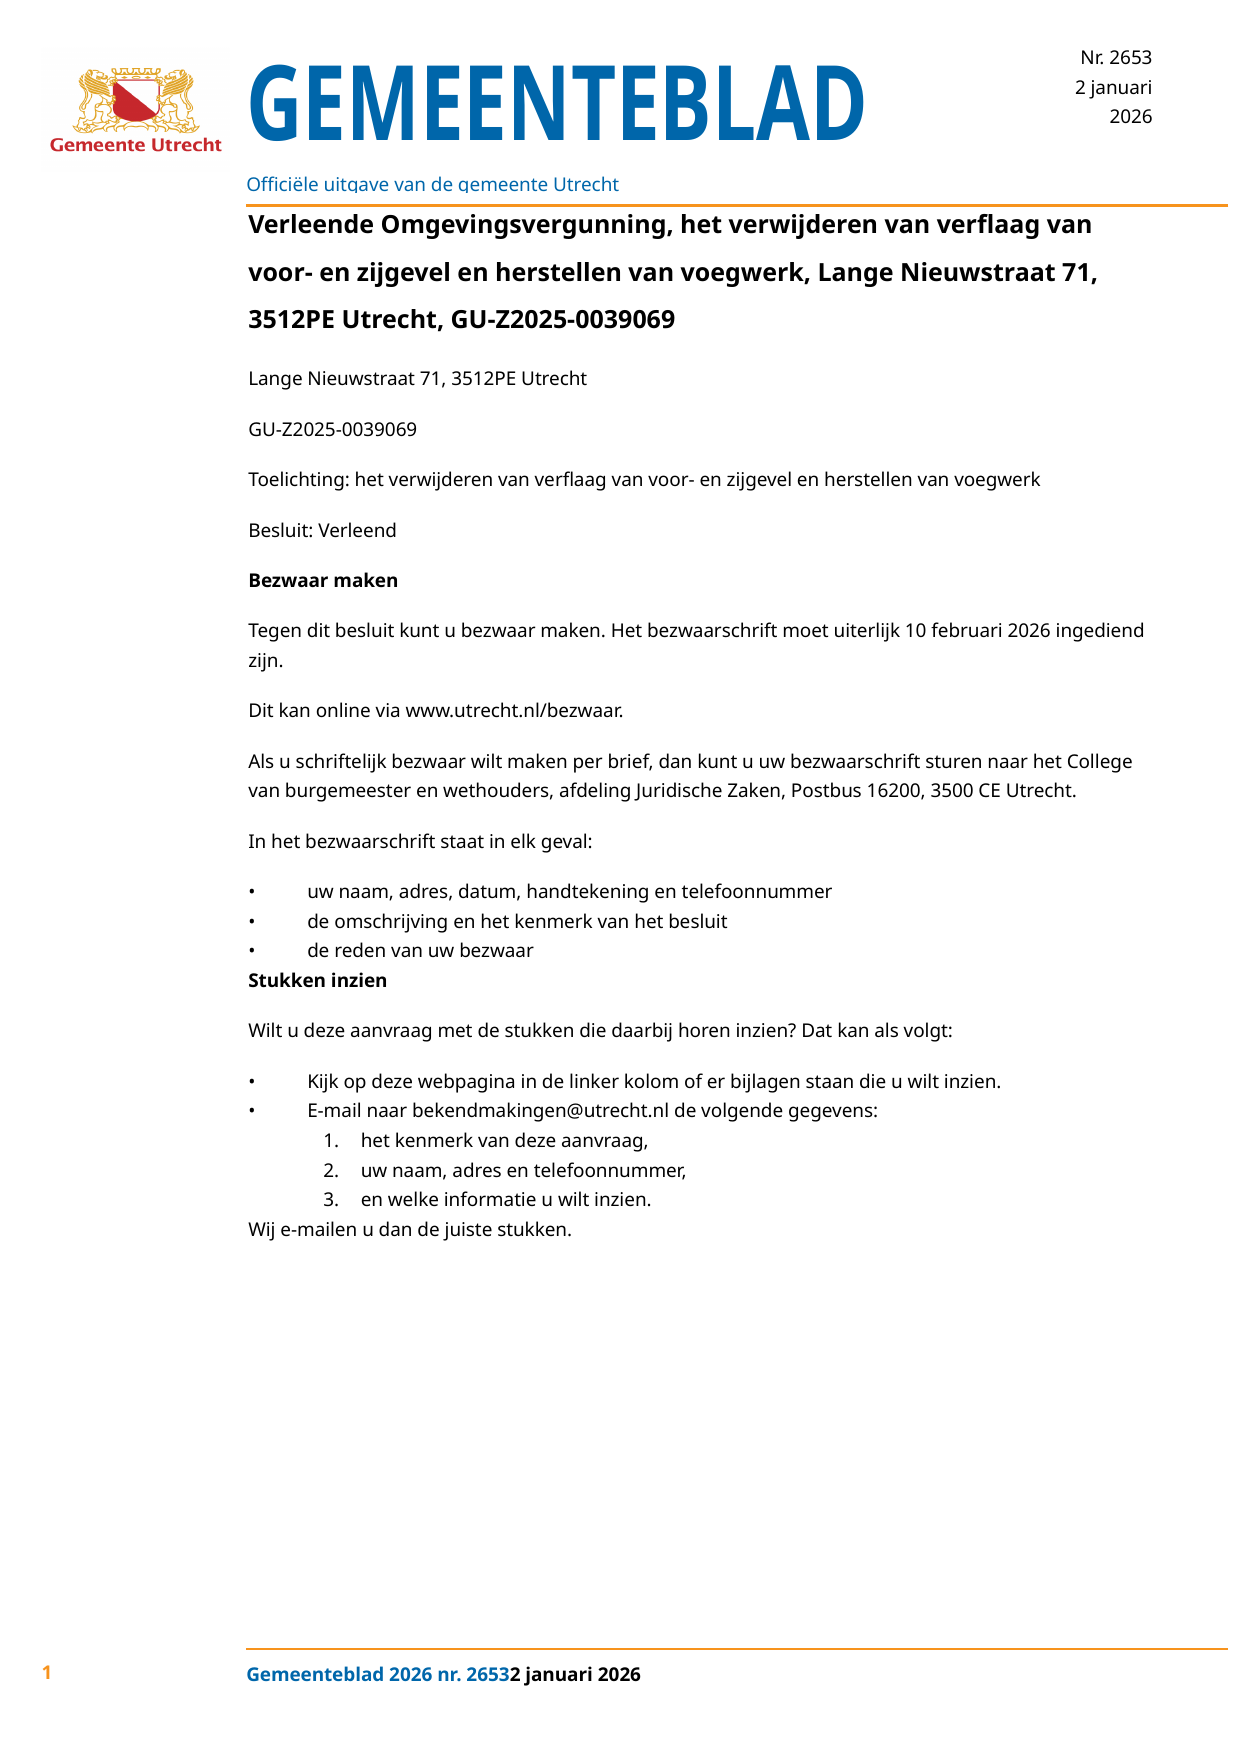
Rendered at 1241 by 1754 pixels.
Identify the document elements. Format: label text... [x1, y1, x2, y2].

picture [41, 47, 231, 172]
text Bezwaar maken [248, 567, 1152, 593]
list het kenmerk van deze aanvraag, [323, 1127, 1152, 1153]
text Tegen dit besluit kunt u bezwaar maken. Het bezwaarschrift moet uiterlijk 10 februari 2026 ingediend zijn. [248, 618, 1152, 673]
text In het bezwaarschrift staat in elk geval: [248, 828, 1152, 854]
text Wilt u deze aanvraag met de stukken die daarbij horen inzien? Dat kan als volgt: [248, 1018, 1152, 1043]
text Wij e-mailen u dan de juiste stukken. [248, 1216, 1152, 1242]
text Lange Nieuwstraat 71, 3512PE Utrecht [248, 366, 1152, 391]
list uw naam, adres en telefoonnummer, [323, 1157, 1152, 1182]
list de omschrijving en het kenmerk van het besluit [248, 908, 1152, 934]
text GU-Z2025-0039069 [248, 416, 1152, 442]
text Toelichting: het verwijderen van verflaag van voor- en zijgevel en herstellen van voegwerk [248, 466, 1152, 492]
list E-mail naar bekendmakingen@utrecht.nl de volgende gegevens: [248, 1098, 1152, 1123]
text Dit kan online via www.utrecht.nl/bezwaar. [248, 698, 1152, 723]
list uw naam, adres, datum, handtekening en telefoonnummer [248, 878, 1152, 904]
text Verleende Omgevingsvergunning, het verwijderen van verflaag van voor- en zijgevel en herstellen van voegwerk, Lange Nieuwstraat 71, 3512PE Utrecht, GU-Z2025-0039069 [248, 207, 1152, 336]
list en welke informatie u wilt inzien. [323, 1186, 1152, 1212]
text Als u schriftelijk bezwaar wilt maken per brief, dan kunt u uw bezwaarschrift sturen naar het College van burgemeester en wethouders, afdeling Juridische Zaken, Postbus 16200, 3500 CE Utrecht. [248, 748, 1152, 803]
list de reden van uw bezwaar [248, 938, 1152, 963]
list Kijk op deze webpagina in de linker kolom of er bijlagen staan die u wilt inzien. [248, 1068, 1152, 1094]
text Besluit: Verleend [248, 517, 1152, 542]
text Stukken inzien [248, 967, 1152, 993]
